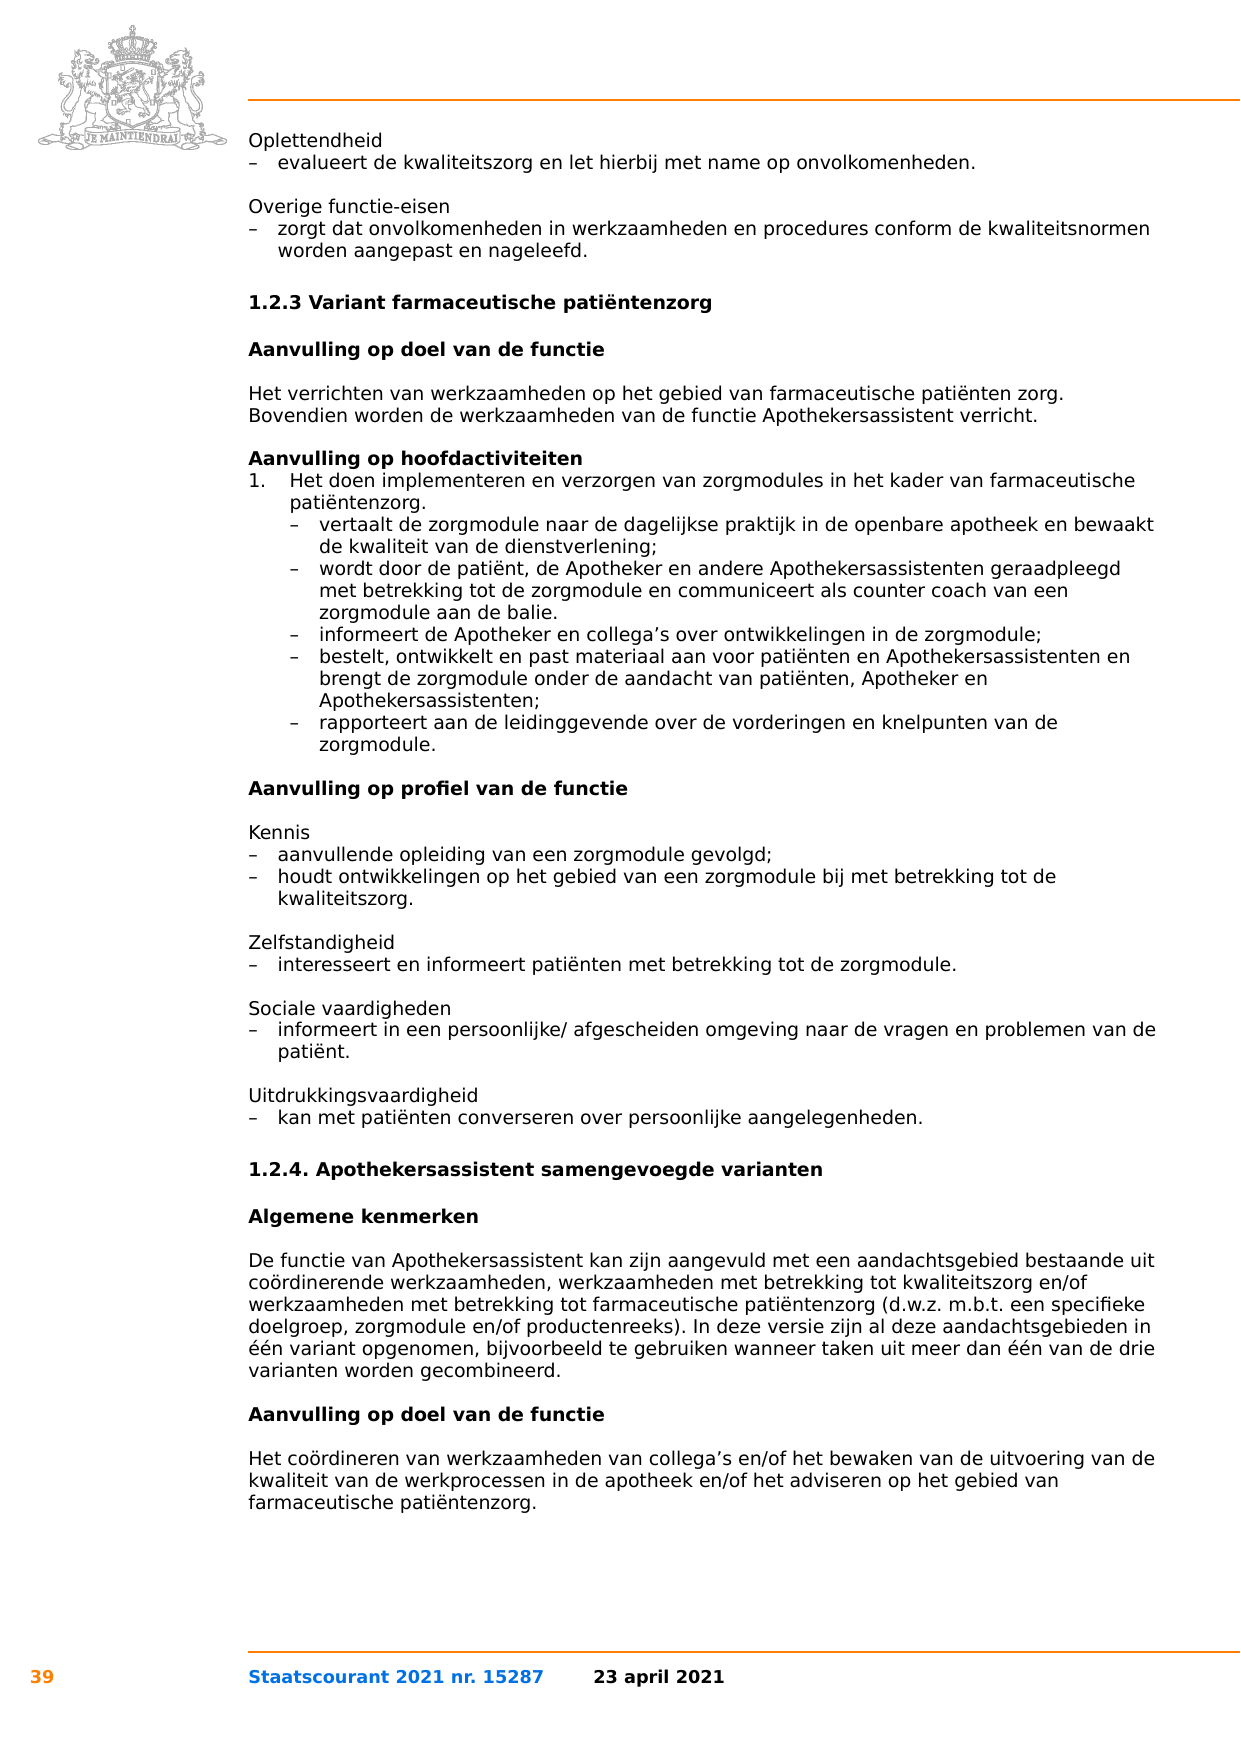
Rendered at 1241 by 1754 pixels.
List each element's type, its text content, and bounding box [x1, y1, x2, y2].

text – bestelt, ontwikkelt en past materiaal aan voor patiënten en Apothekersassistenten en brengt de zorgmodule onder de aandacht van patiënten, Apotheker en Apothekersassistenten; [289, 646, 1163, 712]
subtitle Oplettendheid [248, 130, 1163, 152]
subtitle Zelfstandigheid [248, 932, 1163, 953]
text – evalueert de kwaliteitszorg en let hierbij met name op onvolkomenheden. [248, 152, 1163, 174]
text Het verrichten van werkzaamheden op het gebied van farmaceutische patiënten zorg. Bovendien worden de werkzaamheden van de functie Apothekersassistent verricht. [248, 382, 1163, 426]
subtitle Aanvulling op doel van de functie [248, 339, 1163, 361]
subtitle Uitdrukkingsvaardigheid [248, 1085, 1163, 1107]
text – rapporteert aan de leidinggevende over de vorderingen en knelpunten van de zorgmodule. [289, 712, 1163, 756]
picture [38, 25, 227, 150]
text – zorgt dat onvolkomenheden in werkzaamheden en procedures conform de kwaliteitsnormen worden aangepast en nageleefd. [248, 218, 1163, 262]
subtitle Aanvulling op hoofdactiviteiten [248, 448, 1163, 470]
text – aanvullende opleiding van een zorgmodule gevolgd; [248, 844, 1163, 866]
text – kan met patiënten converseren over persoonlijke aangelegenheden. [248, 1107, 1163, 1129]
text 1. Het doen implementeren en verzorgen van zorgmodules in het kader van farmaceutische patiëntenzorg. [248, 470, 1163, 514]
text Het coördineren van werkzaamheden van collega’s en/of het bewaken van de uitvoering van de kwaliteit van de werkprocessen in de apotheek en/of het adviseren op het gebied van farmaceutische patiëntenzorg. [248, 1448, 1163, 1513]
text – vertaalt de zorgmodule naar de dagelijkse praktijk in de openbare apotheek en bewaakt de kwaliteit van de dienstverlening; [289, 514, 1163, 558]
text – interesseert en informeert patiënten met betrekking tot de zorgmodule. [248, 953, 1163, 976]
text – wordt door de patiënt, de Apotheker en andere Apothekersassistenten geraadpleegd met betrekking tot de zorgmodule en communiceert als counter coach van een zorgmodule aan de balie. [289, 558, 1163, 624]
subtitle Sociale vaardigheden [248, 997, 1163, 1019]
subtitle Aanvulling op doel van de functie [248, 1404, 1163, 1426]
text – informeert de Apotheker en collega’s over ontwikkelingen in de zorgmodule; [289, 624, 1163, 646]
subtitle 1.2.3 Variant farmaceutische patiëntenzorg [248, 292, 1163, 314]
subtitle Kennis [248, 822, 1163, 844]
subtitle Algemene kenmerken [248, 1206, 1163, 1228]
subtitle 1.2.4. Apothekersassistent samengevoegde varianten [248, 1159, 1163, 1181]
text – informeert in een persoonlijke/ afgescheiden omgeving naar de vragen en problemen van de patiënt. [248, 1019, 1163, 1063]
subtitle Overige functie-eisen [248, 196, 1163, 218]
subtitle Aanvulling op profiel van de functie [248, 778, 1163, 800]
text De functie van Apothekersassistent kan zijn aangevuld met een aandachtsgebied bestaande uit coördinerende werkzaamheden, werkzaamheden met betrekking tot kwaliteitszorg en/of werkzaamheden met betrekking tot farmaceutische patiëntenzorg (d.w.z. m.b.t. een specifieke doelgroep, zorgmodule en/of productenreeks). In deze versie zijn al deze aandachtsgebieden in één variant opgenomen, bijvoorbeeld te gebruiken wanneer taken uit meer dan één van de drie varianten worden gecombineerd. [248, 1250, 1163, 1382]
text – houdt ontwikkelingen op het gebied van een zorgmodule bij met betrekking tot de kwaliteitszorg. [248, 866, 1163, 910]
